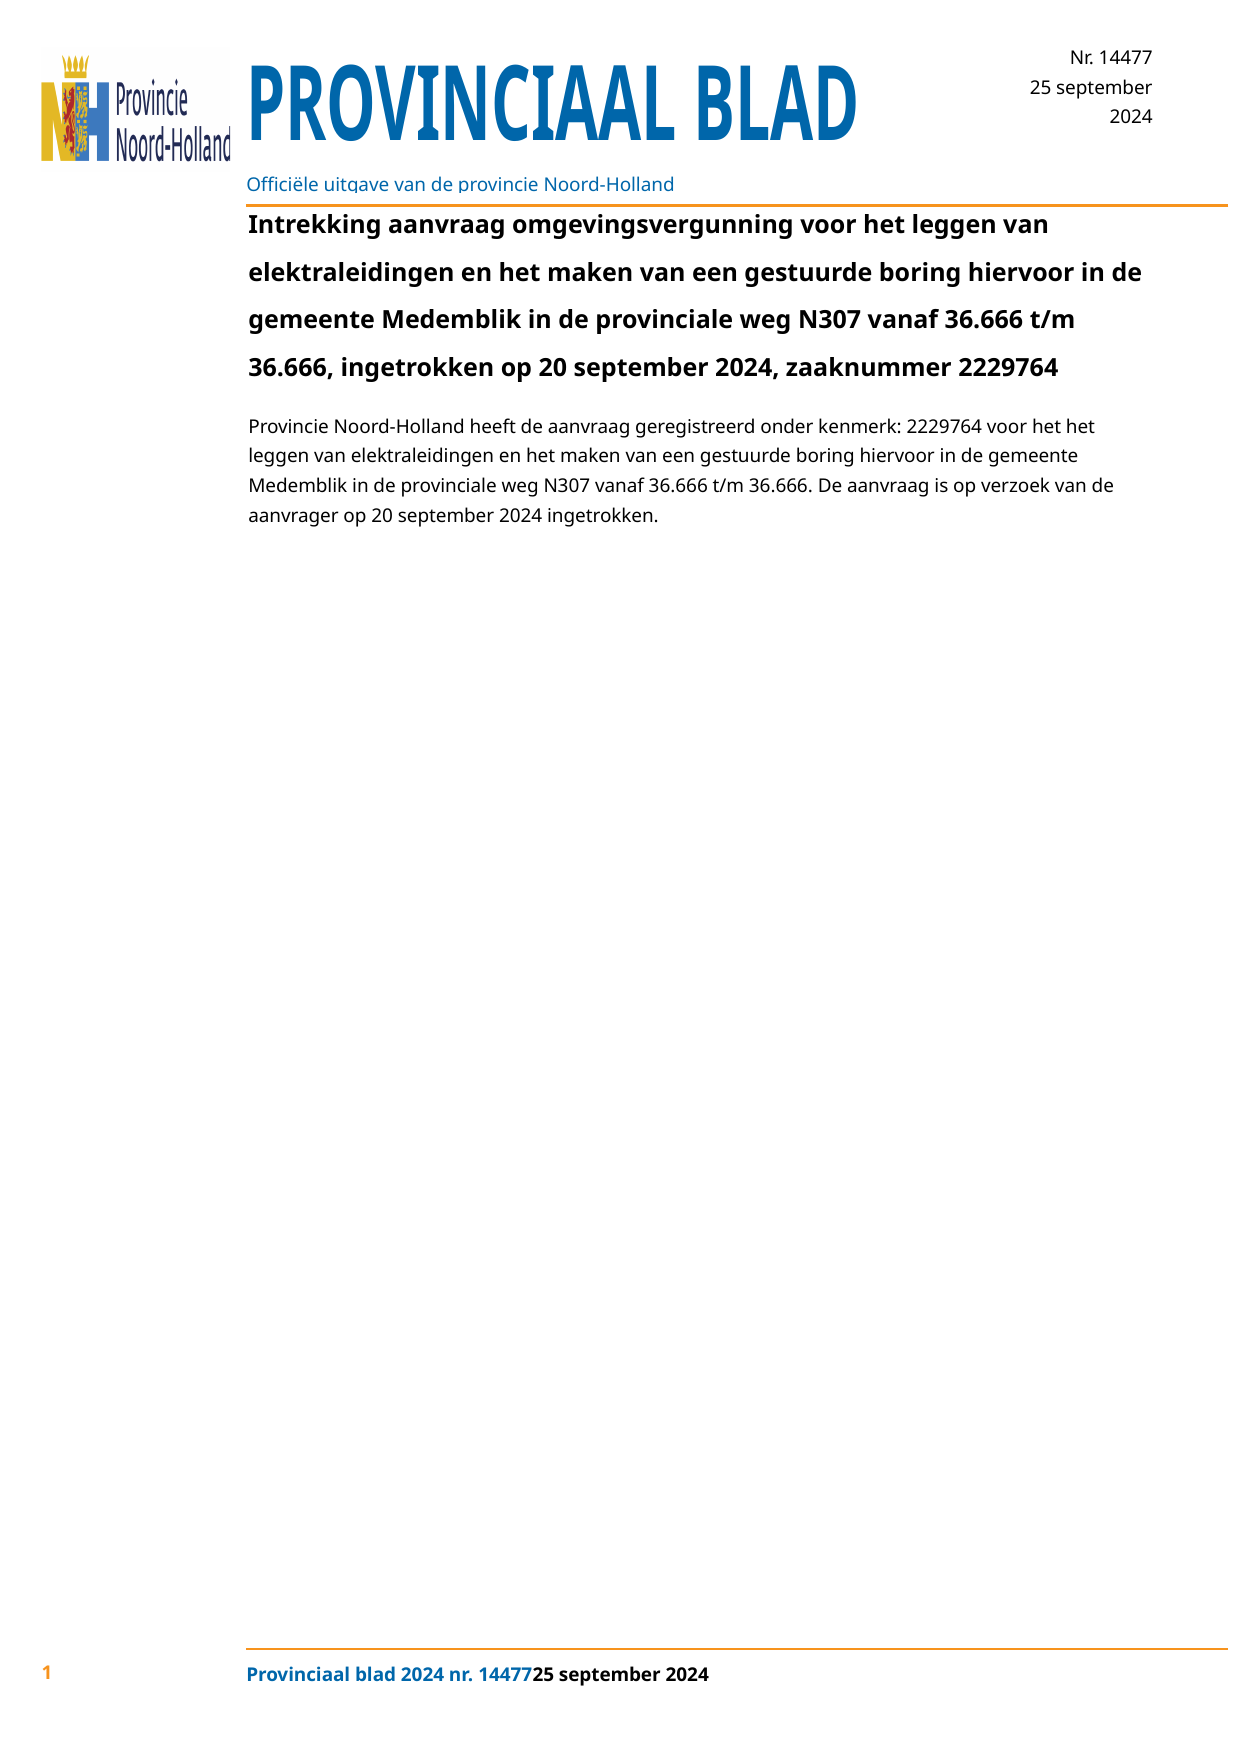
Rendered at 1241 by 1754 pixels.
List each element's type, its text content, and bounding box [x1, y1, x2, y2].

text Intrekking aanvraag omgevingsvergunning voor het leggen van elektraleidingen en het maken van een gestuurde boring hiervoor in de gemeente Medemblik in de provinciale weg N307 vanaf 36.666 t/m 36.666, ingetrokken op 20 september 2024, zaaknummer 2229764 [248, 207, 1152, 384]
text Provincie Noord-Holland heeft de aanvraag geregistreerd onder kenmerk: 2229764 voor het het leggen van elektraleidingen en het maken van een gestuurde boring hiervoor in de gemeente Medemblik in de provinciale weg N307 vanaf 36.666 t/m 36.666. De aanvraag is op verzoek van de aanvrager op 20 september 2024 ingetrokken. [248, 413, 1152, 528]
picture [41, 47, 231, 172]
